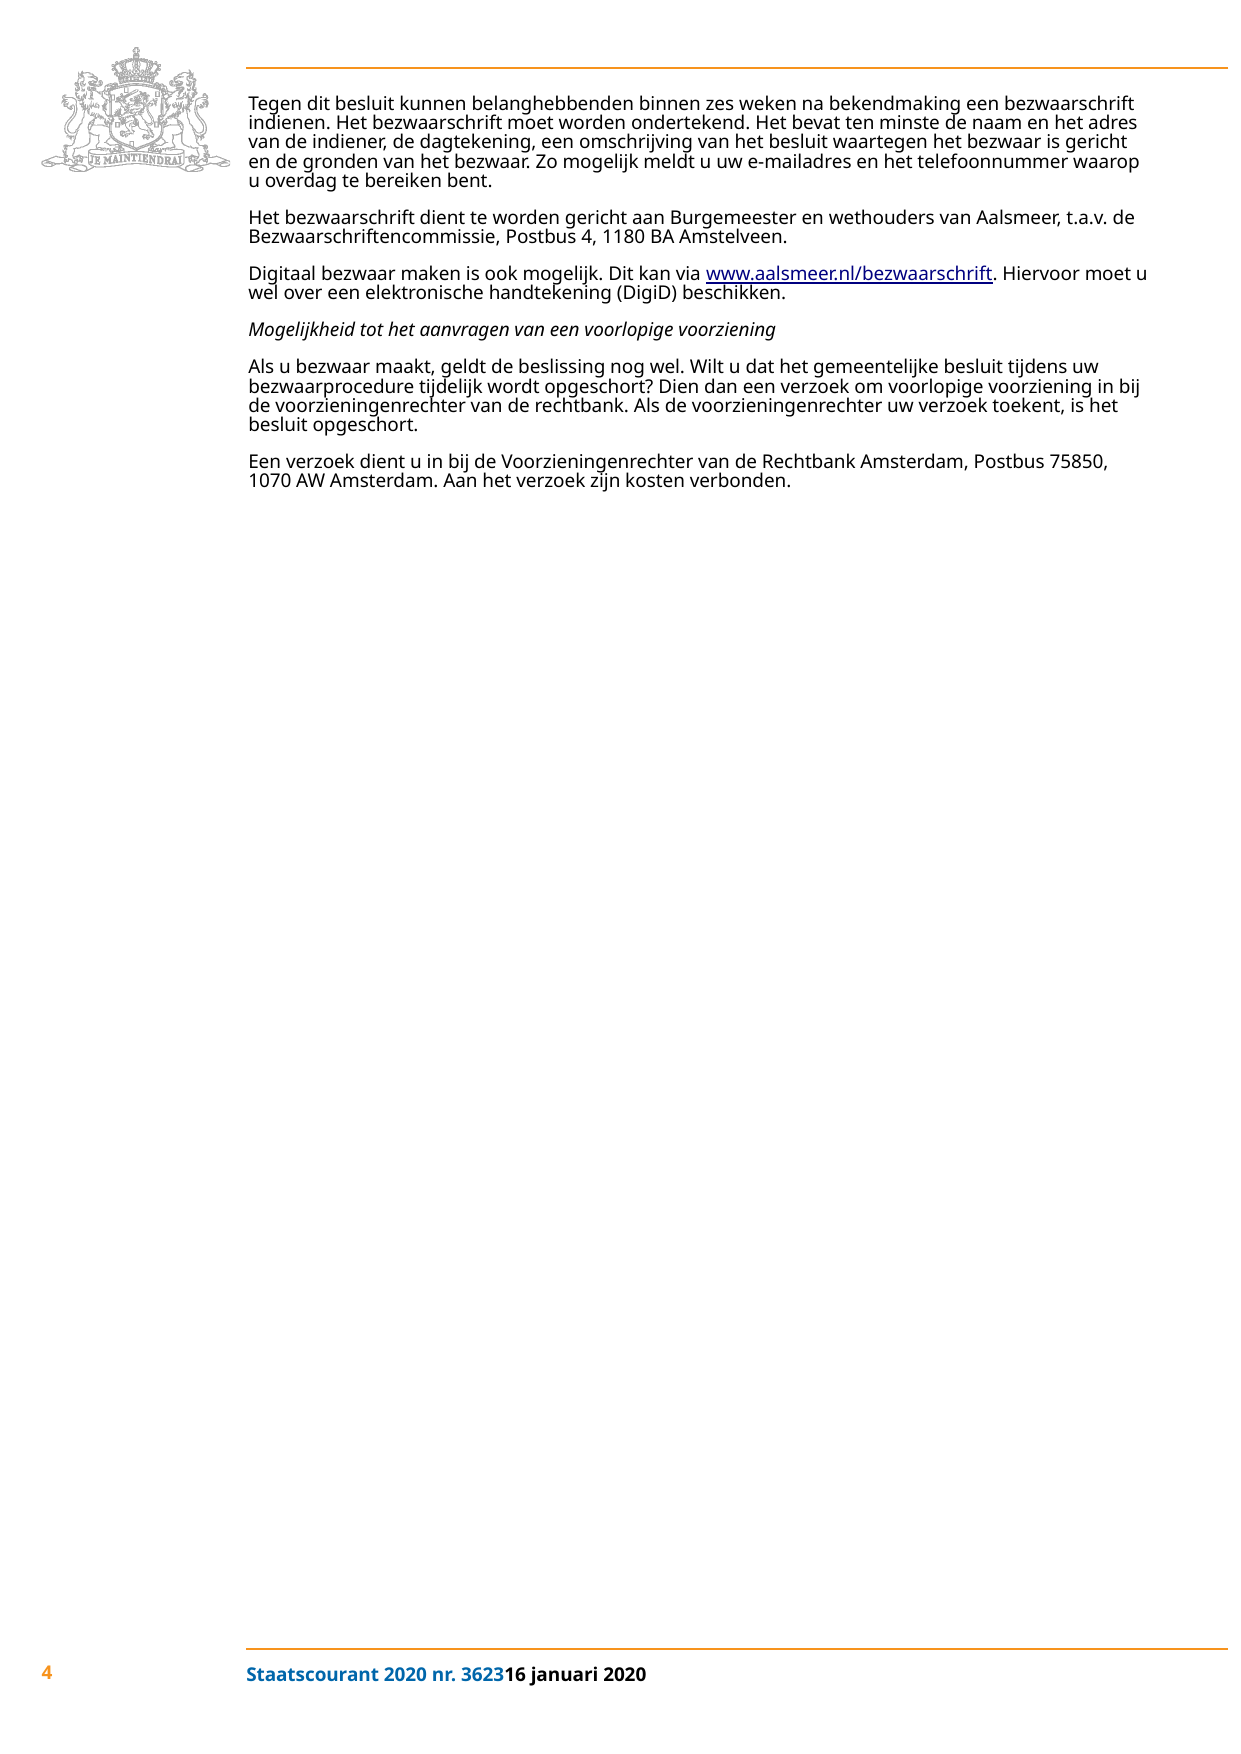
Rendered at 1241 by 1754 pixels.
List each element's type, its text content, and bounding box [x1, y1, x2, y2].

text Mogelijkheid tot het aanvragen van een voorlopige voorziening [248, 321, 1152, 341]
picture [41, 47, 231, 172]
text Als u bezwaar maakt, geldt de beslissing nog wel. Wilt u dat het gemeentelijke besluit tijdens uw bezwaarprocedure tijdelijk wordt opgeschort? Dien dan een verzoek om voorlopige voorziening in bij de voorzieningenrechter van de rechtbank. Als de voorzieningenrechter uw verzoek toekent, is het besluit opgeschort. [248, 358, 1152, 435]
text Een verzoek dient u in bij de Voorzieningenrechter van de Rechtbank Amsterdam, Postbus 75850, 1070 AW Amsterdam. Aan het verzoek zijn kosten verbonden. [248, 453, 1152, 492]
text Tegen dit besluit kunnen belanghebbenden binnen zes weken na bekendmaking een bezwaarschrift indienen. Het bezwaarschrift moet worden ondertekend. Het bevat ten minste de naam en het adres van de indiener, de dagtekening, een omschrijving van het besluit waartegen het bezwaar is gericht en de gronden van het bezwaar. Zo mogelijk meldt u uw e-mailadres en het telefoonnummer waarop u overdag te bereiken bent. [248, 95, 1152, 191]
text Digitaal bezwaar maken is ook mogelijk. Dit kan via www.aalsmeer.nl/bezwaarschrift. Hiervoor moet u wel over een elektronische handtekening (DigiD) beschikken. [248, 265, 1152, 304]
text Het bezwaarschrift dient te worden gericht aan Burgemeester en wethouders van Aalsmeer, t.a.v. de Bezwaarschriftencommissie, Postbus 4, 1180 BA Amstelveen. [248, 209, 1152, 247]
